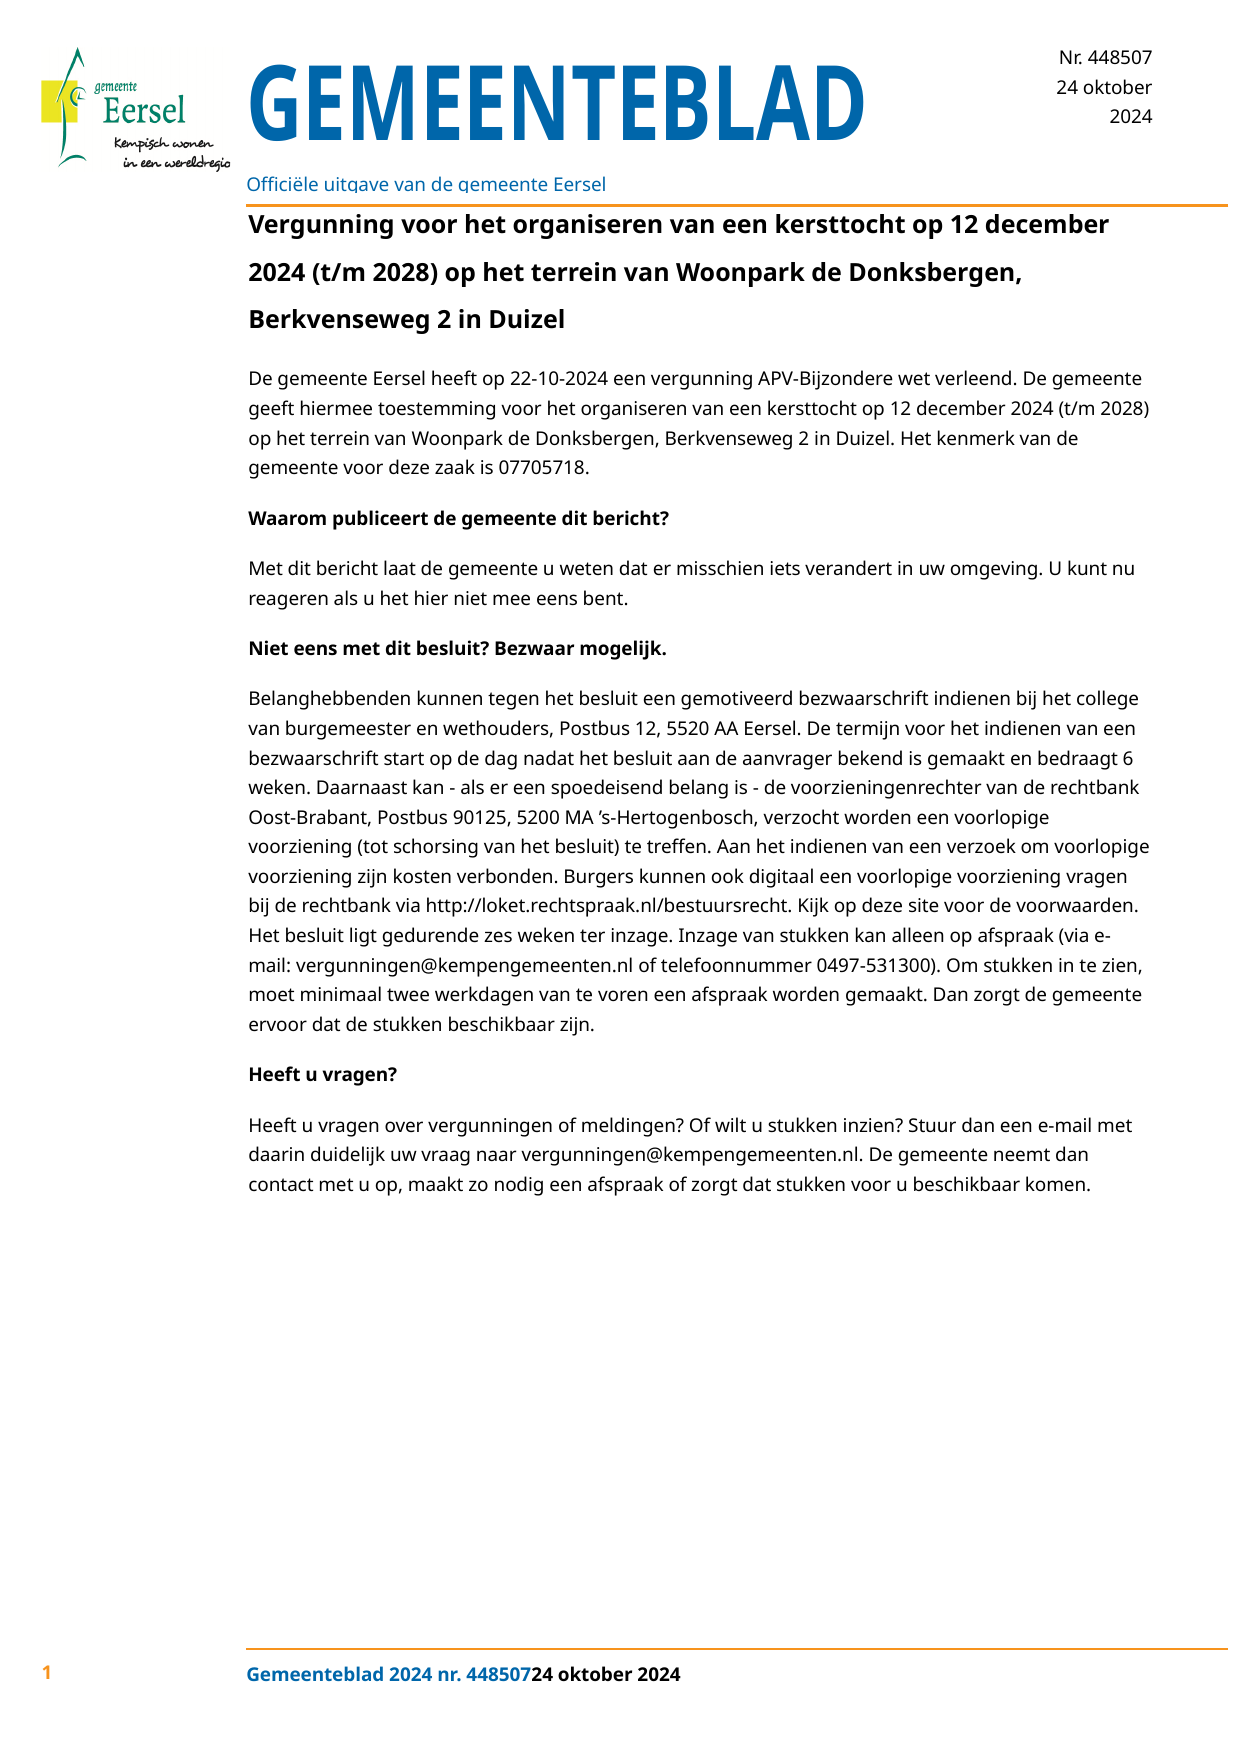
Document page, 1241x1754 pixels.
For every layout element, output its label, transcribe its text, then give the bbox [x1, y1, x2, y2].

text Met dit bericht laat de gemeente u weten dat er misschien iets verandert in uw omgeving. U kunt nu reageren als u het hier niet mee eens bent. [248, 555, 1152, 610]
text Heeft u vragen over vergunningen of meldingen? Of wilt u stukken inzien? Stuur dan een e-mail met daarin duidelijk uw vraag naar vergunningen@kempengemeenten.nl. De gemeente neemt dan contact met u op, maakt zo nodig een afspraak of zorgt dat stukken voor u beschikbaar komen. [248, 1112, 1152, 1197]
text Vergunning voor het organiseren van een kersttocht op 12 december 2024 (t/m 2028) op het terrein van Woonpark de Donksbergen, Berkvenseweg 2 in Duizel [248, 207, 1152, 336]
text Niet eens met dit besluit? Bezwaar mogelijk. [248, 635, 1152, 661]
picture [41, 47, 231, 172]
text Heeft u vragen? [248, 1061, 1152, 1087]
text Waarom publiceert de gemeente dit bericht? [248, 505, 1152, 530]
text De gemeente Eersel heeft op 22-10-2024 een vergunning APV-Bijzondere wet verleend. De gemeente geeft hiermee toestemming voor het organiseren van een kersttocht op 12 december 2024 (t/m 2028) op het terrein van Woonpark de Donksbergen, Berkvenseweg 2 in Duizel. Het kenmerk van de gemeente voor deze zaak is 07705718. [248, 366, 1152, 480]
text Belanghebbenden kunnen tegen het besluit een gemotiveerd bezwaarschrift indienen bij het college van burgemeester en wethouders, Postbus 12, 5520 AA Eersel. De termijn voor het indienen van een bezwaarschrift start op de dag nadat het besluit aan de aanvrager bekend is gemaakt en bedraagt 6 weken. Daarnaast kan - als er een spoedeisend belang is - de voorzieningenrechter van de rechtbank Oost-Brabant, Postbus 90125, 5200 MA ’s-Hertogenbosch, verzocht worden een voorlopige voorziening (tot schorsing van het besluit) te treffen. Aan het indienen van een verzoek om voorlopige voorziening zijn kosten verbonden. Burgers kunnen ook digitaal een voorlopige voorziening vragen bij de rechtbank via http://loket.rechtspraak.nl/bestuursrecht. Kijk op deze site voor de voorwaarden. Het besluit ligt gedurende zes weken ter inzage. Inzage van stukken kan alleen op afspraak (via e-mail: vergunningen@kempengemeenten.nl of telefoonnummer 0497-531300). Om stukken in te zien, moet minimaal twee werkdagen van te voren een afspraak worden gemaakt. Dan zorgt de gemeente ervoor dat de stukken beschikbaar zijn. [248, 686, 1152, 1037]
